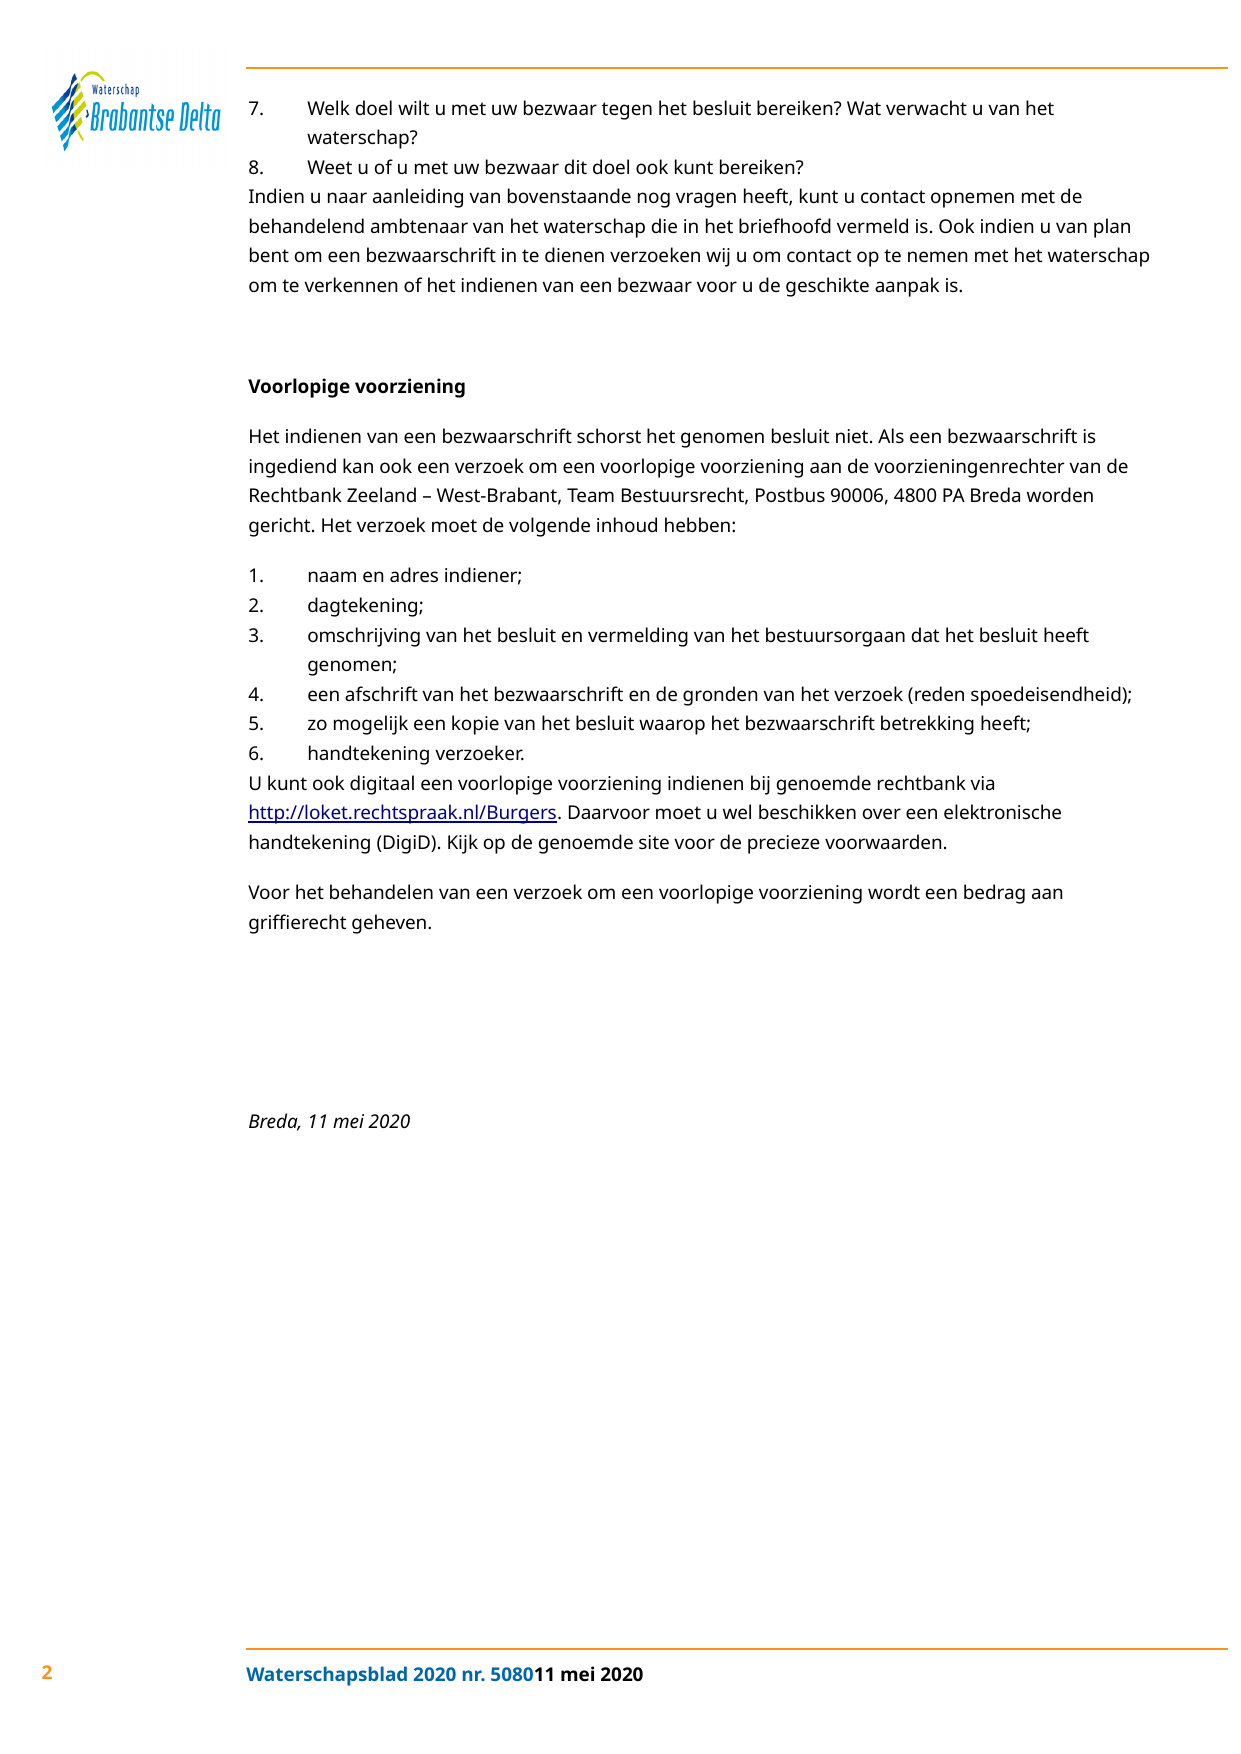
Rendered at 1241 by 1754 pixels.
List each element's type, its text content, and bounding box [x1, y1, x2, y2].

list Weet u of u met uw bezwaar dit doel ook kunt bereiken? [248, 154, 1152, 180]
list een afschrift van het bezwaarschrift en de gronden van het verzoek (reden spoedeisendheid); [248, 681, 1152, 707]
text Het indienen van een bezwaarschrift schorst het genomen besluit niet. Als een bezwaarschrift is ingediend kan ook een verzoek om een voorlopige voorziening aan de voorzieningenrechter van de Rechtbank Zeeland – West-Brabant, Team Bestuursrecht, Postbus 90006, 4800 PA Breda worden gericht. Het verzoek moet de volgende inhoud hebben: [248, 423, 1152, 538]
list dagtekening; [248, 592, 1152, 618]
text U kunt ook digitaal een voorlopige voorziening indienen bij genoemde rechtbank via http://loket.rechtspraak.nl/Burgers. Daarvoor moet u wel beschikken over een elektronische handtekening (DigiD). Kijk op de genoemde site voor de precieze voorwaarden. [248, 770, 1152, 855]
list naam en adres indiener; [248, 563, 1152, 588]
picture [41, 47, 231, 172]
list handtekening verzoeker. [248, 740, 1152, 766]
text Indien u naar aanleiding van bovenstaande nog vragen heeft, kunt u contact opnemen met de behandelend ambtenaar van het waterschap die in het briefhoofd vermeld is. Ook indien u van plan bent om een bezwaarschrift in te dienen verzoeken wij u om contact op te nemen met het waterschap om te verkennen of het indienen van een bezwaar voor u de geschikte aanpak is. [248, 183, 1152, 298]
list Welk doel wilt u met uw bezwaar tegen het besluit bereiken? Wat verwacht u van het waterschap? [248, 95, 1152, 150]
text Voorlopige voorziening [248, 373, 1152, 399]
list zo mogelijk een kopie van het besluit waarop het bezwaarschrift betrekking heeft; [248, 711, 1152, 736]
list omschrijving van het besluit en vermelding van het bestuursorgaan dat het besluit heeft genomen; [248, 622, 1152, 677]
text Voor het behandelen van een verzoek om een voorlopige voorziening wordt een bedrag aan griffierecht geheven. [248, 879, 1152, 935]
text Breda, 11 mei 2020 [248, 1108, 1152, 1134]
